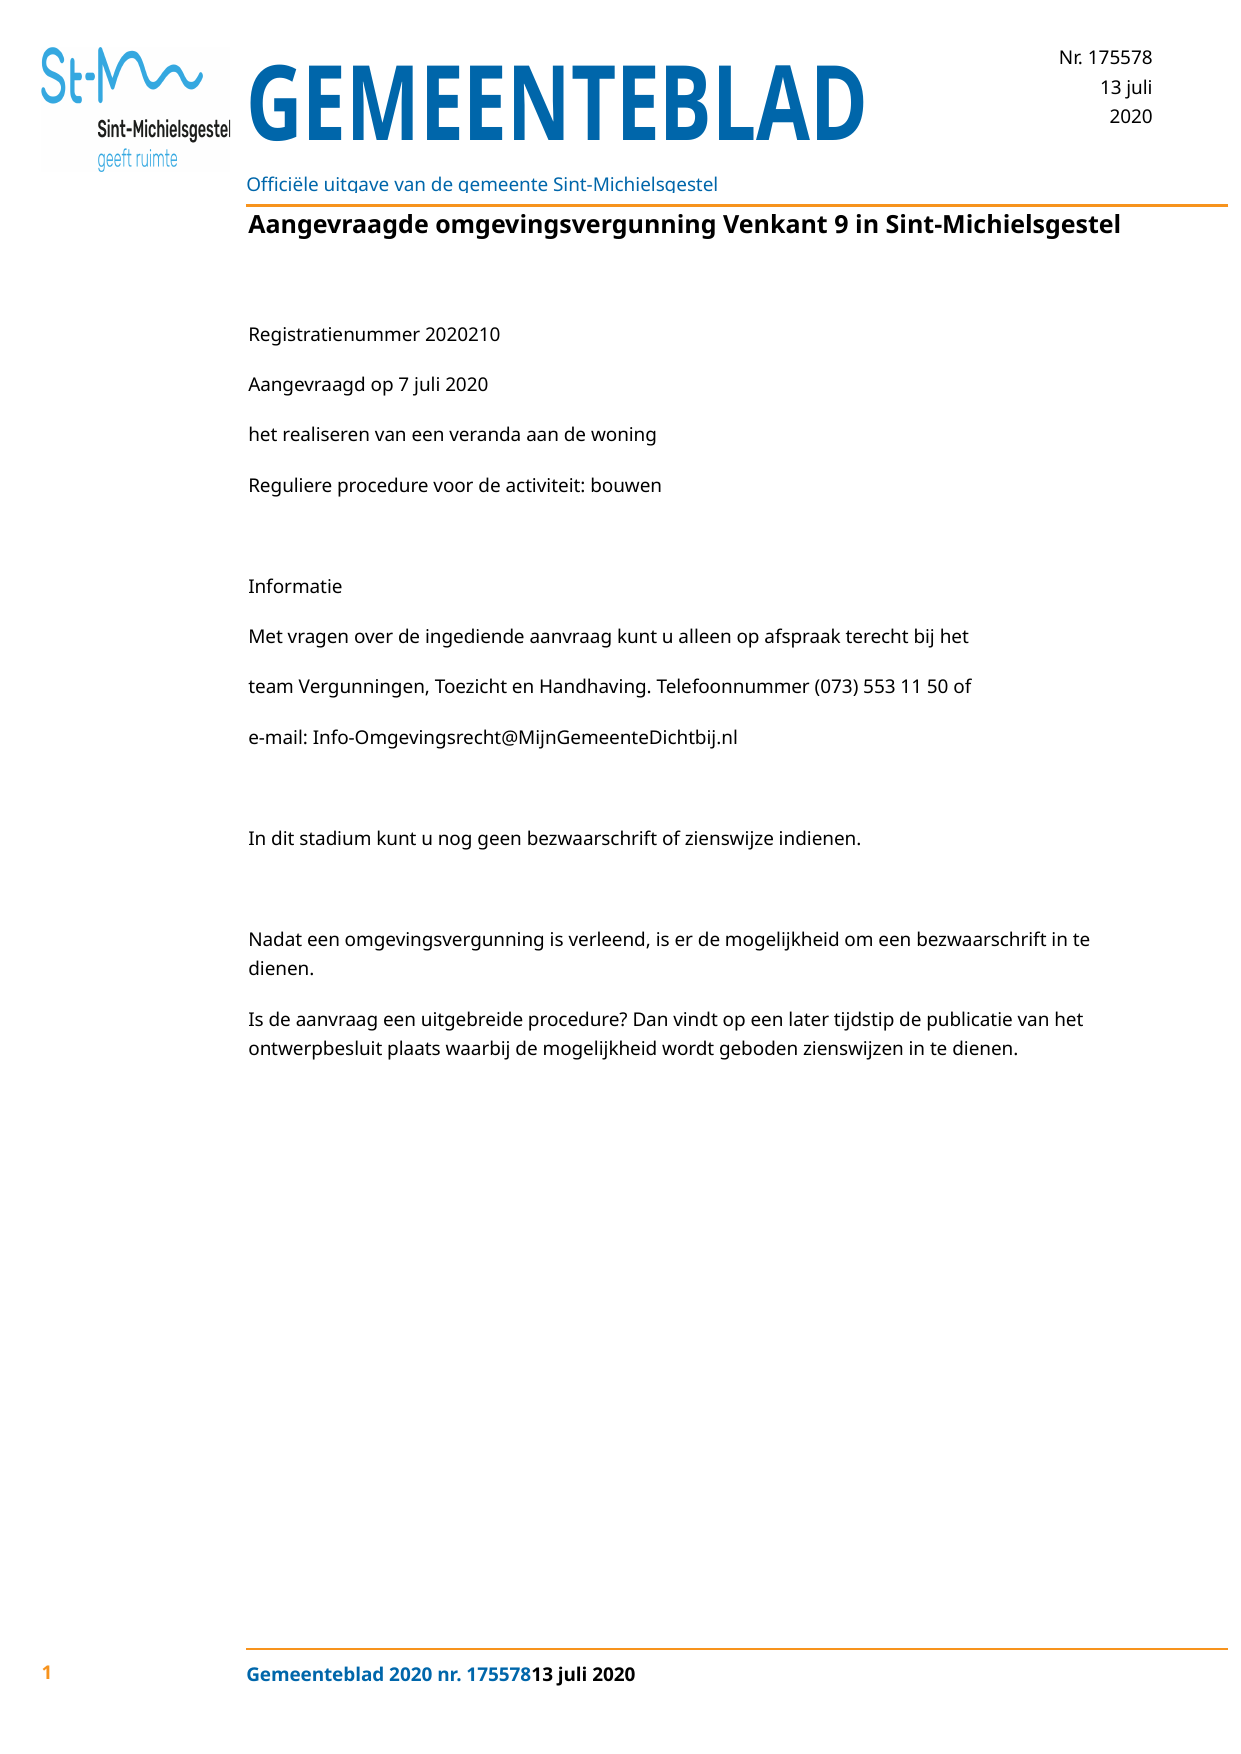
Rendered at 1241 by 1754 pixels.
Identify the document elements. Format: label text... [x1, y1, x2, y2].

text het realiseren van een veranda aan de woning [248, 422, 1152, 447]
text team Vergunningen, Toezicht en Handhaving. Telefoonnummer (073) 553 11 50 of [248, 674, 1152, 699]
text Is de aanvraag een uitgebreide procedure? Dan vindt op een later tijdstip de publicatie van het ontwerpbesluit plaats waarbij de mogelijkheid wordt geboden zienswijzen in te dienen. [248, 1006, 1152, 1061]
text Reguliere procedure voor de activiteit: bouwen [248, 472, 1152, 498]
text Nadat een omgevingsvergunning is verleend, is er de mogelijkheid om een bezwaarschrift in te dienen. [248, 926, 1152, 981]
text Informatie [248, 573, 1152, 598]
text Registratienummer 2020210 [248, 321, 1152, 346]
text Aangevraagde omgevingsvergunning Venkant 9 in Sint-Michielsgestel [248, 207, 1152, 241]
text Met vragen over de ingediende aanvraag kunt u alleen op afspraak terecht bij het [248, 623, 1152, 649]
text In dit stadium kunt u nog geen bezwaarschrift of zienswijze indienen. [248, 825, 1152, 851]
text e-mail: Info-Omgevingsrecht@MijnGemeenteDichtbij.nl [248, 724, 1152, 750]
text Aangevraagd op 7 juli 2020 [248, 371, 1152, 397]
picture [41, 47, 231, 172]
